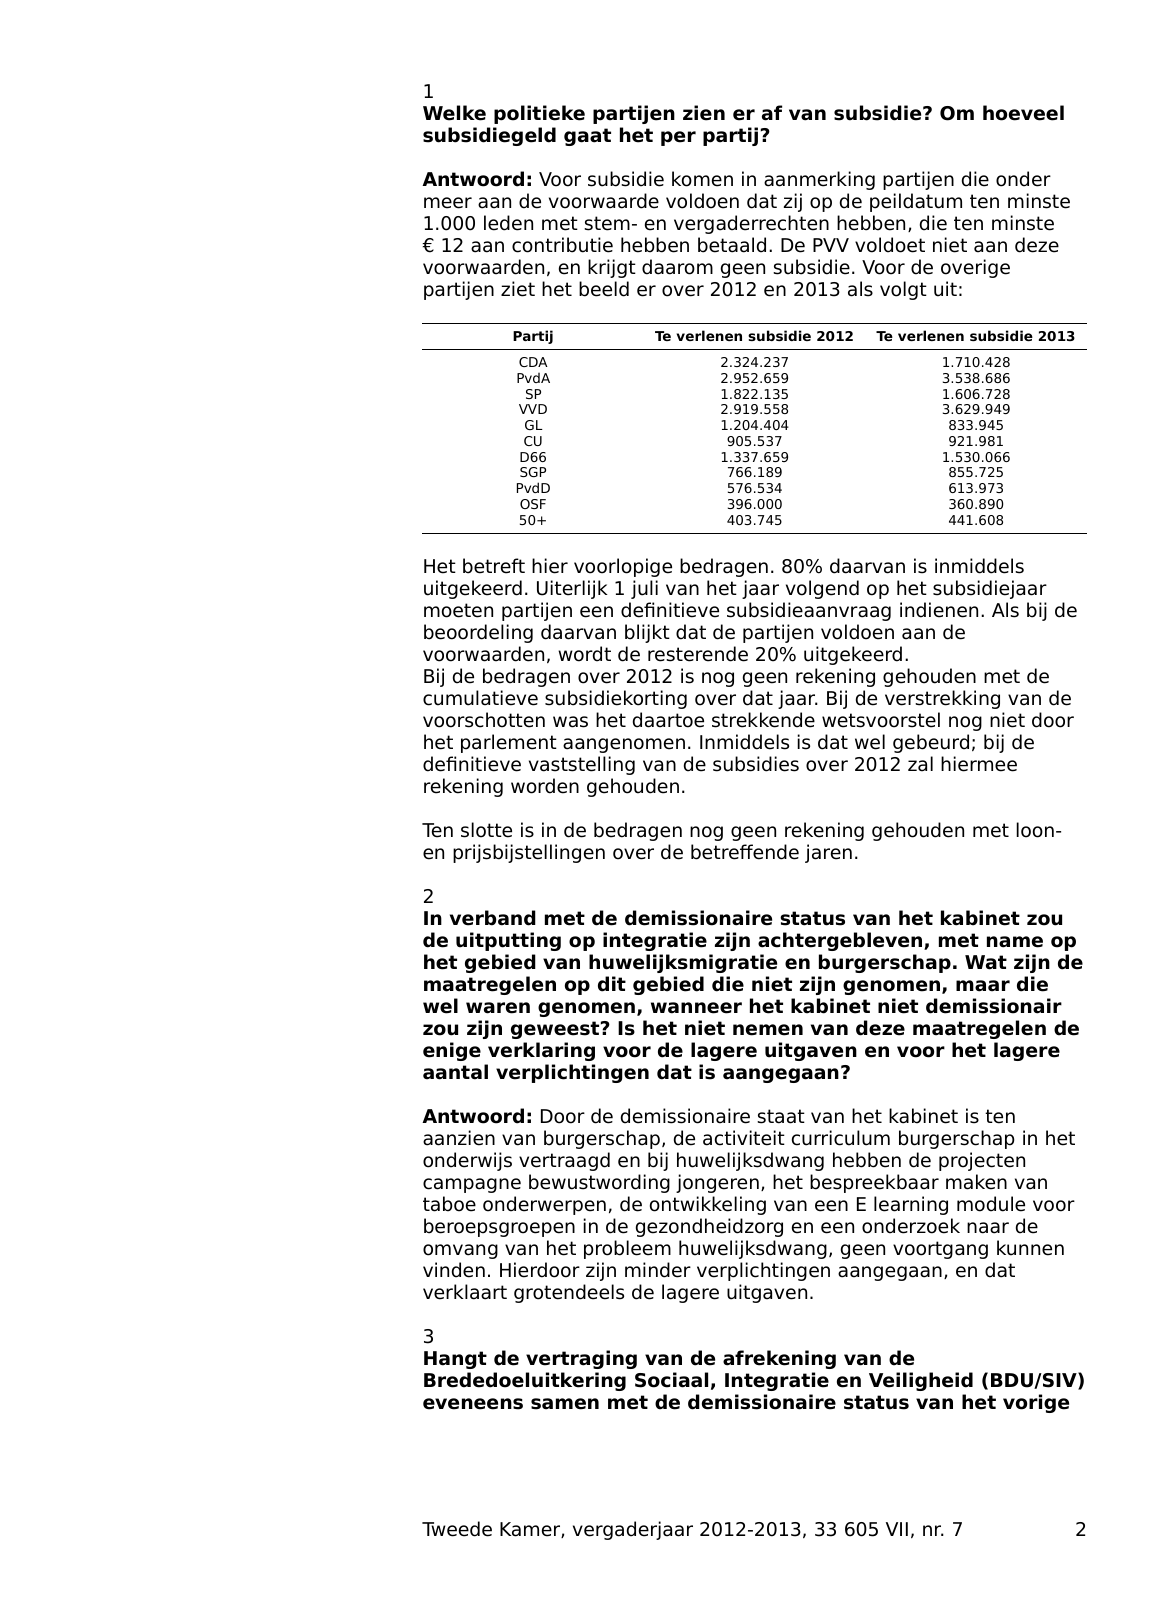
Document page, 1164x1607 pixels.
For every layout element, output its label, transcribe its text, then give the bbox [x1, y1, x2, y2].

table_cell 1.530.066 [865, 449, 1087, 465]
table_cell 576.534 [644, 481, 865, 497]
text Hangt de vertraging van de afrekening van de Brededoeluitkering Sociaal, Integratie en Veiligheid (BDU/SIV) eveneens samen met de demissionaire status van het vorige [422, 1348, 1087, 1414]
table_cell CU [422, 434, 644, 449]
table_cell OSF [422, 497, 644, 512]
table_cell PvdA [422, 371, 644, 386]
text Het betreft hier voorlopige bedragen. 80% daarvan is inmiddels uitgekeerd. Uiterlijk 1 juli van het jaar volgend op het subsidiejaar moeten partijen een definitieve subsidieaanvraag indienen. Als bij de beoordeling daarvan blijkt dat de partijen voldoen aan de voorwaarden, wordt de resterende 20% uitgekeerd. [422, 556, 1087, 666]
table_cell 1.822.135 [644, 386, 865, 402]
table_cell 396.000 [644, 497, 865, 512]
text Antwoord: Door de demissionaire staat van het kabinet is ten aanzien van burgerschap, de activiteit curriculum burgerschap in het onderwijs vertraagd en bij huwelijksdwang hebben de projecten campagne bewustwording jongeren, het bespreekbaar maken van taboe onderwerpen, de ontwikkeling van een E learning module voor beroepsgroepen in de gezondheidzorg en een onderzoek naar de omvang van het probleem huwelijksdwang, geen voortgang kunnen vinden. Hierdoor zijn minder verplichtingen aangegaan, en dat verklaart grotendeels de lagere uitgaven. [422, 1106, 1087, 1304]
table_cell SGP [422, 465, 644, 481]
table_cell 2.919.558 [644, 402, 865, 418]
table_cell 921.981 [865, 434, 1087, 449]
text Antwoord: Voor subsidie komen in aanmerking partijen die onder meer aan de voorwaarde voldoen dat zij op de peildatum ten minste 1.000 leden met stem- en vergaderrechten hebben, die ten minste € 12 aan contributie hebben betaald. De PVV voldoet niet aan deze voorwaarden, en krijgt daarom geen subsidie. Voor de overige partijen ziet het beeld er over 2012 en 2013 als volgt uit: [422, 169, 1087, 301]
table_header Te verlenen subsidie 2013 [865, 324, 1087, 349]
table_cell 1.606.728 [865, 386, 1087, 402]
table_cell 1.204.404 [644, 418, 865, 434]
table_cell 1.710.428 [865, 350, 1087, 371]
text In verband met de demissionaire status van het kabinet zou de uitputting op integratie zijn achtergebleven, met name op het gebied van huwelijksmigratie en burgerschap. Wat zijn de maatregelen op dit gebied die niet zijn genomen, maar die wel waren genomen, wanneer het kabinet niet demissionair zou zijn geweest? Is het niet nemen van deze maatregelen de enige verklaring voor de lagere uitgaven en voor het lagere aantal verplichtingen dat is aangegaan? [422, 908, 1087, 1084]
table_cell GL [422, 418, 644, 434]
table_cell 441.608 [865, 512, 1087, 533]
table_cell 2.324.237 [644, 350, 865, 371]
table_cell 613.973 [865, 481, 1087, 497]
table_cell 905.537 [644, 434, 865, 449]
table_cell 3.629.949 [865, 402, 1087, 418]
text 2 [422, 886, 1087, 908]
table_cell 766.189 [644, 465, 865, 481]
text 3 [422, 1326, 1087, 1348]
table_cell 2.952.659 [644, 371, 865, 386]
text Bij de bedragen over 2012 is nog geen rekening gehouden met de cumulatieve subsidiekorting over dat jaar. Bij de verstrekking van de voorschotten was het daartoe strekkende wetsvoorstel nog niet door het parlement aangenomen. Inmiddels is dat wel gebeurd; bij de definitieve vaststelling van de subsidies over 2012 zal hiermee rekening worden gehouden. [422, 666, 1087, 798]
table_cell 403.745 [644, 512, 865, 533]
table_header Te verlenen subsidie 2012 [644, 324, 865, 349]
table_cell 3.538.686 [865, 371, 1087, 386]
table_cell CDA [422, 350, 644, 371]
table_cell 50+ [422, 512, 644, 533]
text 1 [422, 81, 1087, 103]
table_cell 360.890 [865, 497, 1087, 512]
table_header Partij [422, 324, 644, 349]
text Welke politieke partijen zien er af van subsidie? Om hoeveel subsidiegeld gaat het per partij? [422, 103, 1087, 147]
table_cell SP [422, 386, 644, 402]
table_cell 1.337.659 [644, 449, 865, 465]
table_cell 855.725 [865, 465, 1087, 481]
table_cell PvdD [422, 481, 644, 497]
table_cell D66 [422, 449, 644, 465]
text Ten slotte is in de bedragen nog geen rekening gehouden met loon- en prijsbijstellingen over de betreffende jaren. [422, 820, 1087, 864]
table_cell 833.945 [865, 418, 1087, 434]
table_cell VVD [422, 402, 644, 418]
